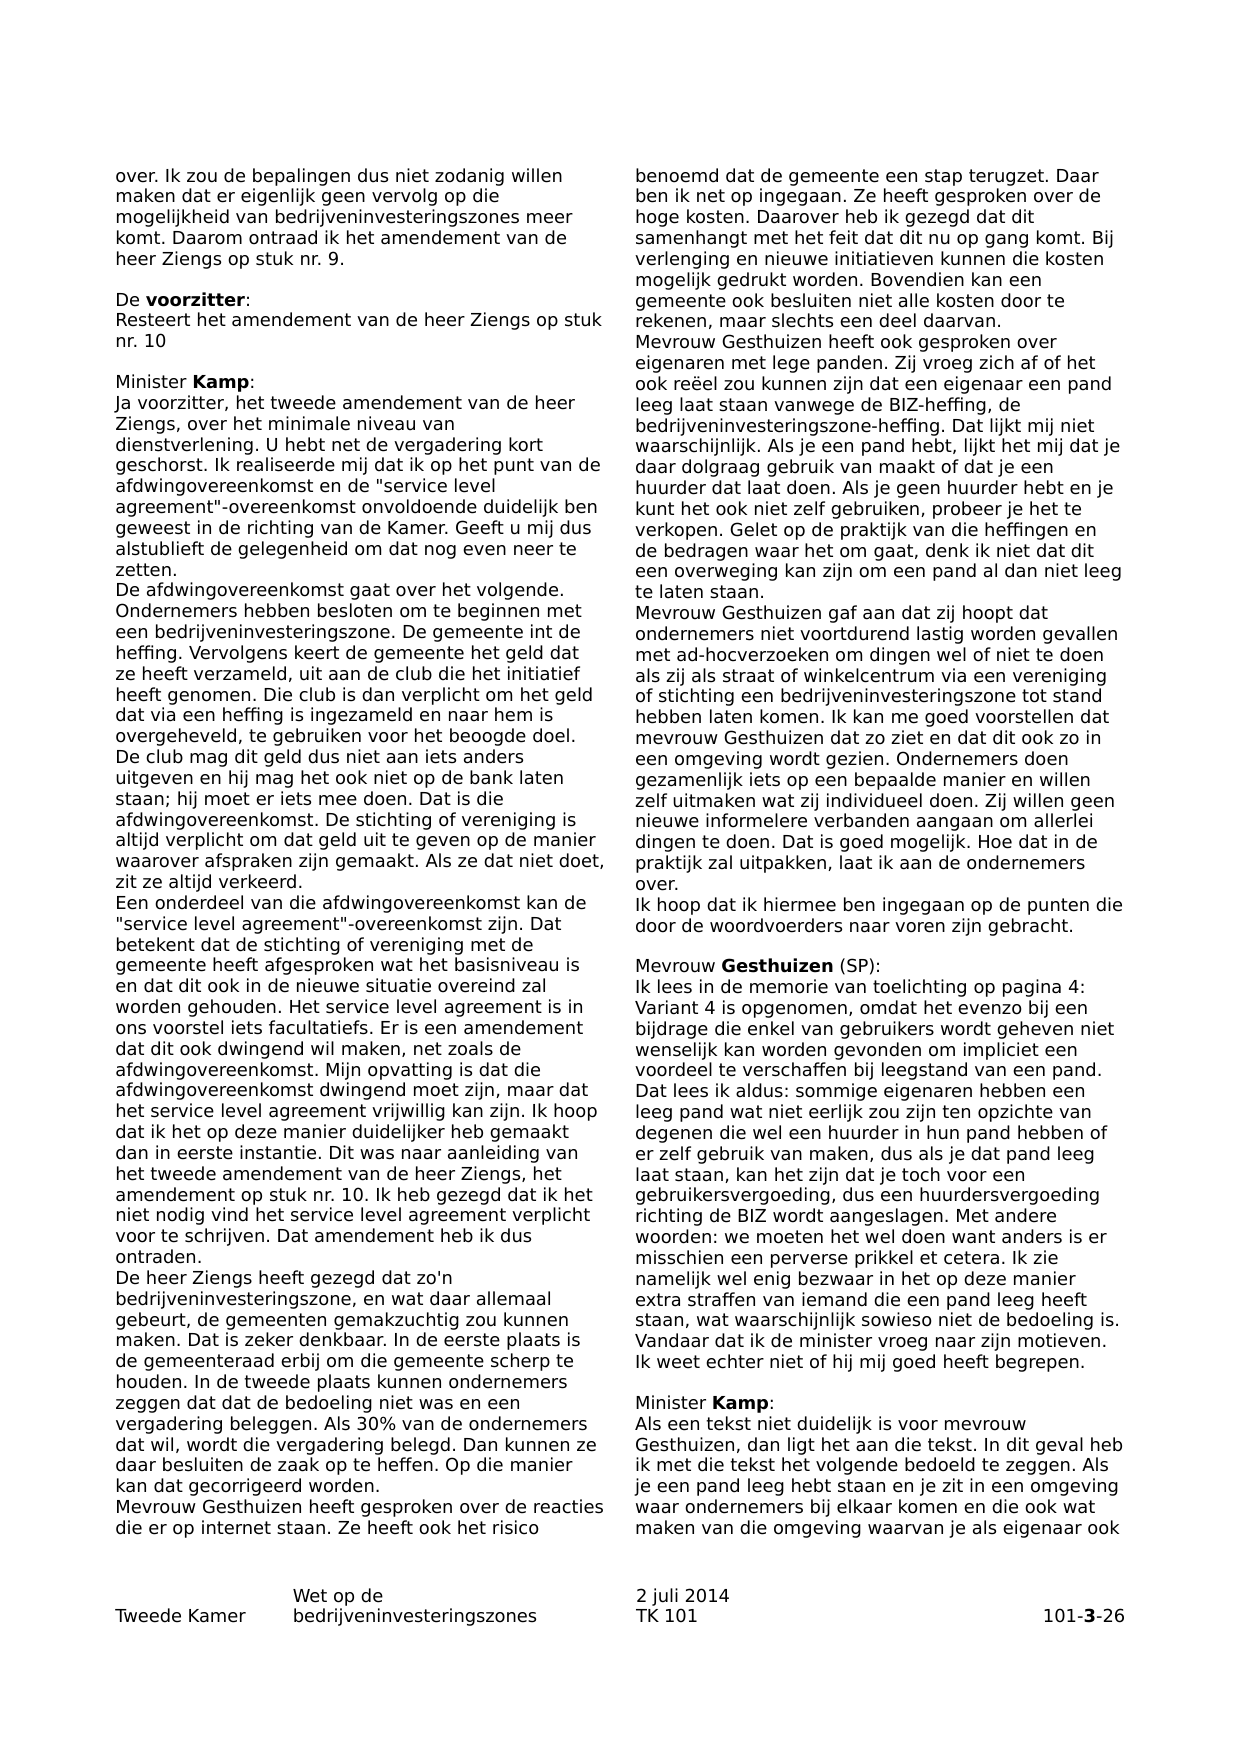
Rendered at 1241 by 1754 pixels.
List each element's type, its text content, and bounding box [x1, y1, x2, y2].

text Mevrouw Gesthuizen heeft gesproken over de reacties die er op internet staan. Ze heeft ook het risico [115, 1497, 605, 1538]
text Als een tekst niet duidelijk is voor mevrouw Gesthuizen, dan ligt het aan die tekst. In dit geval heb ik met die tekst het volgende bedoeld te zeggen. Als je een pand leeg hebt staan en je zit in een omgeving waar ondernemers bij elkaar komen en die ook wat maken van die omgeving waarvan je als eigenaar ook [635, 1413, 1125, 1538]
text over. Ik zou de bepalingen dus niet zodanig willen maken dat er eigenlijk geen vervolg op die mogelijkheid van bedrijveninvesteringszones meer komt. Daarom ontraad ik het amendement van de heer Ziengs op stuk nr. 9. [115, 165, 605, 269]
text Mevrouw Gesthuizen gaf aan dat zij hoopt dat ondernemers niet voortdurend lastig worden gevallen met ad-hocverzoeken om dingen wel of niet te doen als zij als straat of winkelcentrum via een vereniging of stichting een bedrijveninvesteringszone tot stand hebben laten komen. Ik kan me goed voorstellen dat mevrouw Gesthuizen dat zo ziet en dat dit ook zo in een omgeving wordt gezien. Ondernemers doen gezamenlijk iets op een bepaalde manier en willen zelf uitmaken wat zij individueel doen. Zij willen geen nieuwe informelere verbanden aangaan om allerlei dingen te doen. Dat is goed mogelijk. Hoe dat in de praktijk zal uitpakken, laat ik aan de ondernemers over. [635, 603, 1125, 894]
text Ik hoop dat ik hiermee ben ingegaan op de punten die door de woordvoerders naar voren zijn gebracht. [635, 894, 1125, 936]
text De voorzitter: [115, 289, 605, 310]
text Ik lees in de memorie van toelichting op pagina 4: Variant 4 is opgenomen, omdat het evenzo bij een bijdrage die enkel van gebruikers wordt geheven niet wenselijk kan worden gevonden om impliciet een voordeel te verschaffen bij leegstand van een pand. Dat lees ik aldus: sommige eigenaren hebben een leeg pand wat niet eerlijk zou zijn ten opzichte van degenen die wel een huurder in hun pand hebben of er zelf gebruik van maken, dus als je dat pand leeg laat staan, kan het zijn dat je toch voor een gebruikersvergoeding, dus een huurdersvergoeding richting de BIZ wordt aangeslagen. Met andere woorden: we moeten het wel doen want anders is er misschien een perverse prikkel et cetera. Ik zie namelijk wel enig bezwaar in het op deze manier extra straffen van iemand die een pand leeg heeft staan, wat waarschijnlijk sowieso niet de bedoeling is. Vandaar dat ik de minister vroeg naar zijn motieven. Ik weet echter niet of hij mij goed heeft begrepen. [635, 977, 1125, 1373]
text De afdwingovereenkomst gaat over het volgende. Ondernemers hebben besloten om te beginnen met een bedrijveninvesteringszone. De gemeente int de heffing. Vervolgens keert de gemeente het geld dat ze heeft verzameld, uit aan de club die het initiatief heeft genomen. Die club is dan verplicht om het geld dat via een heffing is ingezameld en naar hem is overgeheveld, te gebruiken voor het beoogde doel. De club mag dit geld dus niet aan iets anders uitgeven en hij mag het ook niet op de bank laten staan; hij moet er iets mee doen. Dat is die afdwingovereenkomst. De stichting of vereniging is altijd verplicht om dat geld uit te geven op de manier waarover afspraken zijn gemaakt. Als ze dat niet doet, zit ze altijd verkeerd. [115, 580, 605, 893]
text benoemd dat de gemeente een stap terugzet. Daar ben ik net op ingegaan. Ze heeft gesproken over de hoge kosten. Daarover heb ik gezegd dat dit samenhangt met het feit dat dit nu op gang komt. Bij verlenging en nieuwe initiatieven kunnen die kosten mogelijk gedrukt worden. Bovendien kan een gemeente ook besluiten niet alle kosten door te rekenen, maar slechts een deel daarvan. [635, 165, 1125, 332]
text Mevrouw Gesthuizen heeft ook gesproken over eigenaren met lege panden. Zij vroeg zich af of het ook reëel zou kunnen zijn dat een eigenaar een pand leeg laat staan vanwege de BIZ-heffing, de bedrijveninvesteringszone-heffing. Dat lijkt mij niet waarschijnlijk. Als je een pand hebt, lijkt het mij dat je daar dolgraag gebruik van maakt of dat je een huurder dat laat doen. Als je geen huurder hebt en je kunt het ook niet zelf gebruiken, probeer je het te verkopen. Gelet op de praktijk van die heffingen en de bedragen waar het om gaat, denk ik niet dat dit een overweging kan zijn om een pand al dan niet leeg te laten staan. [635, 332, 1125, 603]
text Mevrouw Gesthuizen (SP): [635, 956, 1125, 977]
text Minister Kamp: [115, 372, 605, 393]
text Een onderdeel van die afdwingovereenkomst kan de "service level agreement"-overeenkomst zijn. Dat betekent dat de stichting of vereniging met de gemeente heeft afgesproken wat het basisniveau is en dat dit ook in de nieuwe situatie overeind zal worden gehouden. Het service level agreement is in ons voorstel iets facultatiefs. Er is een amendement dat dit ook dwingend wil maken, net zoals de afdwingovereenkomst. Mijn opvatting is dat die afdwingovereenkomst dwingend moet zijn, maar dat het service level agreement vrijwillig kan zijn. Ik hoop dat ik het op deze manier duidelijker heb gemaakt dan in eerste instantie. Dit was naar aanleiding van het tweede amendement van de heer Ziengs, het amendement op stuk nr. 10. Ik heb gezegd dat ik het niet nodig vind het service level agreement verplicht voor te schrijven. Dat amendement heb ik dus ontraden. [115, 893, 605, 1268]
text De heer Ziengs heeft gezegd dat zo'n bedrijveninvesteringszone, en wat daar allemaal gebeurt, de gemeenten gemakzuchtig zou kunnen maken. Dat is zeker denkbaar. In de eerste plaats is de gemeenteraad erbij om die gemeente scherp te houden. In de tweede plaats kunnen ondernemers zeggen dat dat de bedoeling niet was en een vergadering beleggen. Als 30% van de ondernemers dat wil, wordt die vergadering belegd. Dan kunnen ze daar besluiten de zaak op te heffen. Op die manier kan dat gecorrigeerd worden. [115, 1268, 605, 1497]
text Minister Kamp: [635, 1393, 1125, 1413]
text Resteert het amendement van de heer Ziengs op stuk nr. 10 [115, 310, 605, 352]
text Ja voorzitter, het tweede amendement van de heer Ziengs, over het minimale niveau van dienstverlening. U hebt net de vergadering kort geschorst. Ik realiseerde mij dat ik op het punt van de afdwingovereenkomst en de "service level agreement"-overeenkomst onvoldoende duidelijk ben geweest in de richting van de Kamer. Geeft u mij dus alstublieft de gelegenheid om dat nog even neer te zetten. [115, 393, 605, 580]
